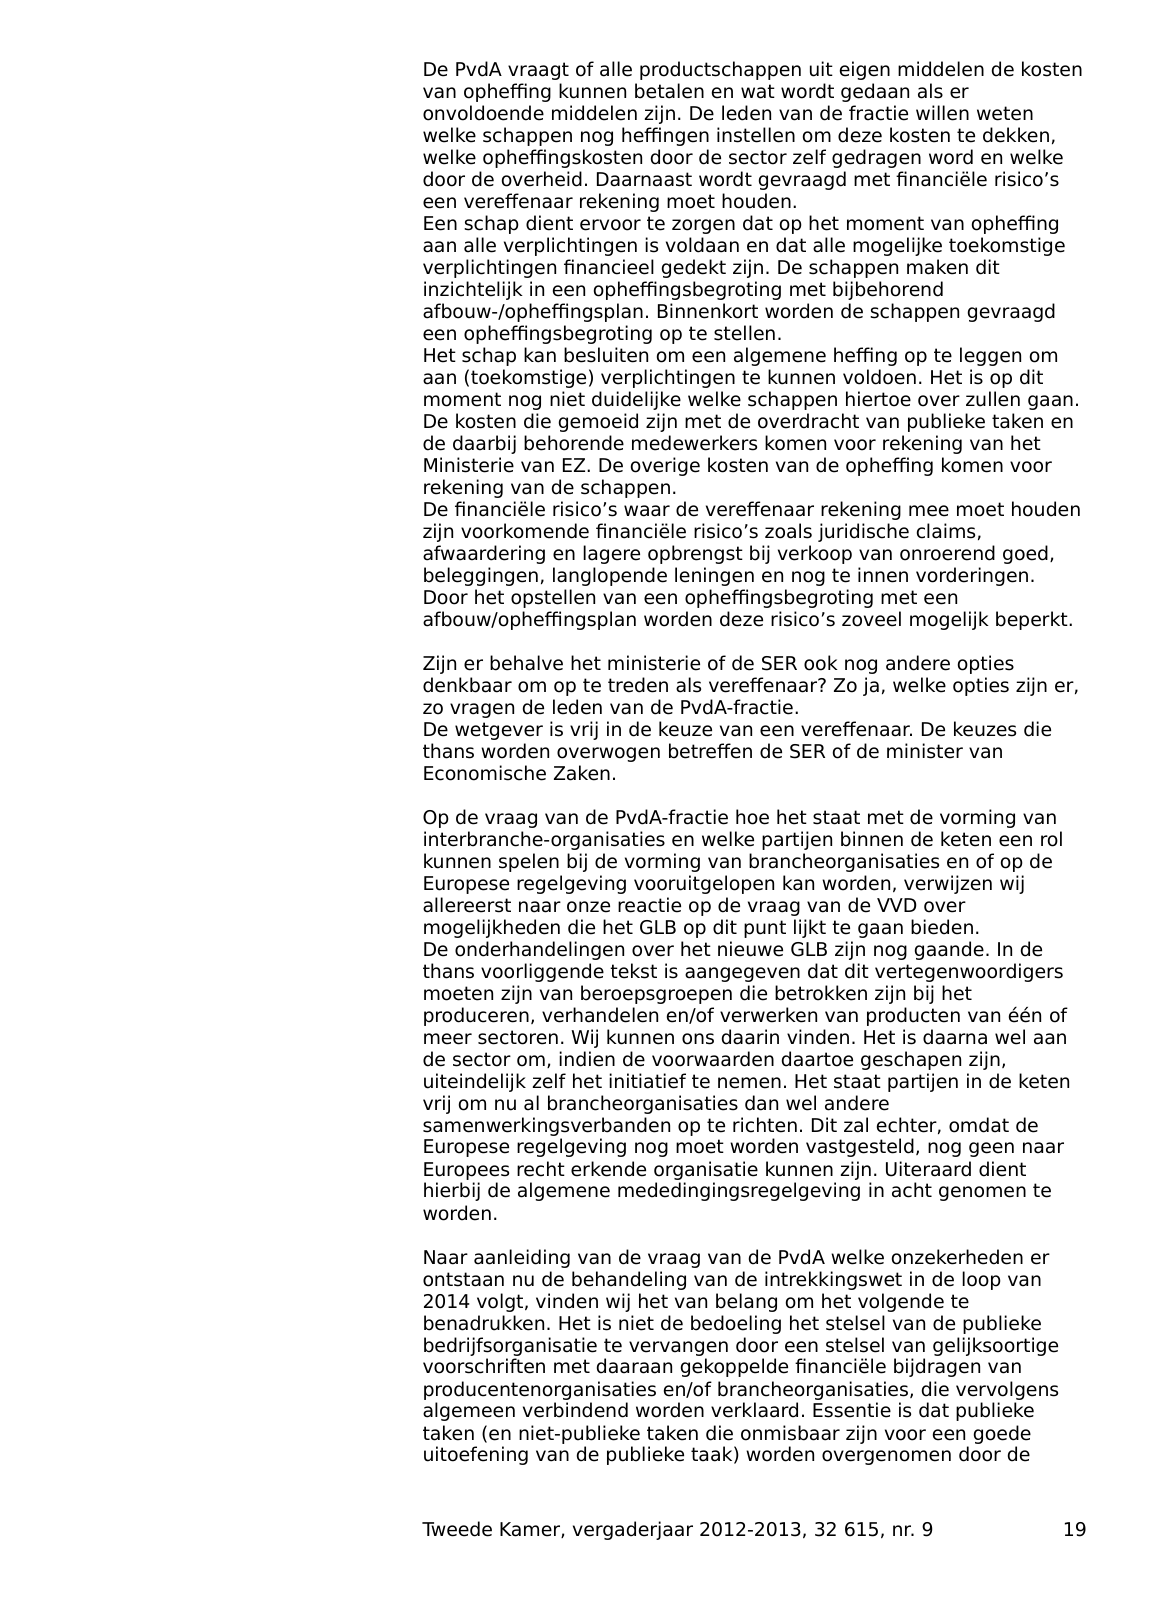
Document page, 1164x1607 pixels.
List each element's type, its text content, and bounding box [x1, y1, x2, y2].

text De wetgever is vrij in de keuze van een vereffenaar. De keuzes die thans worden overwogen betreffen de SER of de minister van Economische Zaken. [422, 719, 1087, 784]
text Het schap kan besluiten om een algemene heffing op te leggen om aan (toekomstige) verplichtingen te kunnen voldoen. Het is op dit moment nog niet duidelijke welke schappen hiertoe over zullen gaan. [422, 345, 1087, 411]
text Zijn er behalve het ministerie of de SER ook nog andere opties denkbaar om op te treden als vereffenaar? Zo ja, welke opties zijn er, zo vragen de leden van de PvdA-fractie. [422, 653, 1087, 719]
text Een schap dient ervoor te zorgen dat op het moment van opheffing aan alle verplichtingen is voldaan en dat alle mogelijke toekomstige verplichtingen financieel gedekt zijn. De schappen maken dit inzichtelijk in een opheffingsbegroting met bijbehorend afbouw-/opheffingsplan. Binnenkort worden de schappen gevraagd een opheffingsbegroting op te stellen. [422, 213, 1087, 345]
text Naar aanleiding van de vraag van de PvdA welke onzekerheden er ontstaan nu de behandeling van de intrekkingswet in de loop van 2014 volgt, vinden wij het van belang om het volgende te benadrukken. Het is niet de bedoeling het stelsel van de publieke bedrijfsorganisatie te vervangen door een stelsel van gelijksoortige voorschriften met daaraan gekoppelde financiële bijdragen van producentenorganisaties en/of brancheorganisaties, die vervolgens algemeen verbindend worden verklaard. Essentie is dat publieke taken (en niet-publieke taken die onmisbaar zijn voor een goede uitoefening van de publieke taak) worden overgenomen door de [422, 1247, 1087, 1466]
text De PvdA vraagt of alle productschappen uit eigen middelen de kosten van opheffing kunnen betalen en wat wordt gedaan als er onvoldoende middelen zijn. De leden van de fractie willen weten welke schappen nog heffingen instellen om deze kosten te dekken, welke opheffingskosten door de sector zelf gedragen word en welke door de overheid. Daarnaast wordt gevraagd met financiële risico’s een vereffenaar rekening moet houden. [422, 59, 1087, 213]
text De onderhandelingen over het nieuwe GLB zijn nog gaande. In de thans voorliggende tekst is aangegeven dat dit vertegenwoordigers moeten zijn van beroepsgroepen die betrokken zijn bij het produceren, verhandelen en/of verwerken van producten van één of meer sectoren. Wij kunnen ons daarin vinden. Het is daarna wel aan de sector om, indien de voorwaarden daartoe geschapen zijn, uiteindelijk zelf het initiatief te nemen. Het staat partijen in de keten vrij om nu al brancheorganisaties dan wel andere samenwerkingsverbanden op te richten. Dit zal echter, omdat de Europese regelgeving nog moet worden vastgesteld, nog geen naar Europees recht erkende organisatie kunnen zijn. Uiteraard dient hierbij de algemene mededingingsregelgeving in acht genomen te worden. [422, 939, 1087, 1224]
text De kosten die gemoeid zijn met de overdracht van publieke taken en de daarbij behorende medewerkers komen voor rekening van het Ministerie van EZ. De overige kosten van de opheffing komen voor rekening van de schappen. [422, 411, 1087, 499]
text De financiële risico’s waar de vereffenaar rekening mee moet houden zijn voorkomende financiële risico’s zoals juridische claims, afwaardering en lagere opbrengst bij verkoop van onroerend goed, beleggingen, langlopende leningen en nog te innen vorderingen. Door het opstellen van een opheffingsbegroting met een afbouw/opheffingsplan worden deze risico’s zoveel mogelijk beperkt. [422, 499, 1087, 631]
text Op de vraag van de PvdA-fractie hoe het staat met de vorming van interbranche-organisaties en welke partijen binnen de keten een rol kunnen spelen bij de vorming van brancheorganisaties en of op de Europese regelgeving vooruitgelopen kan worden, verwijzen wij allereerst naar onze reactie op de vraag van de VVD over mogelijkheden die het GLB op dit punt lijkt te gaan bieden. [422, 807, 1087, 939]
